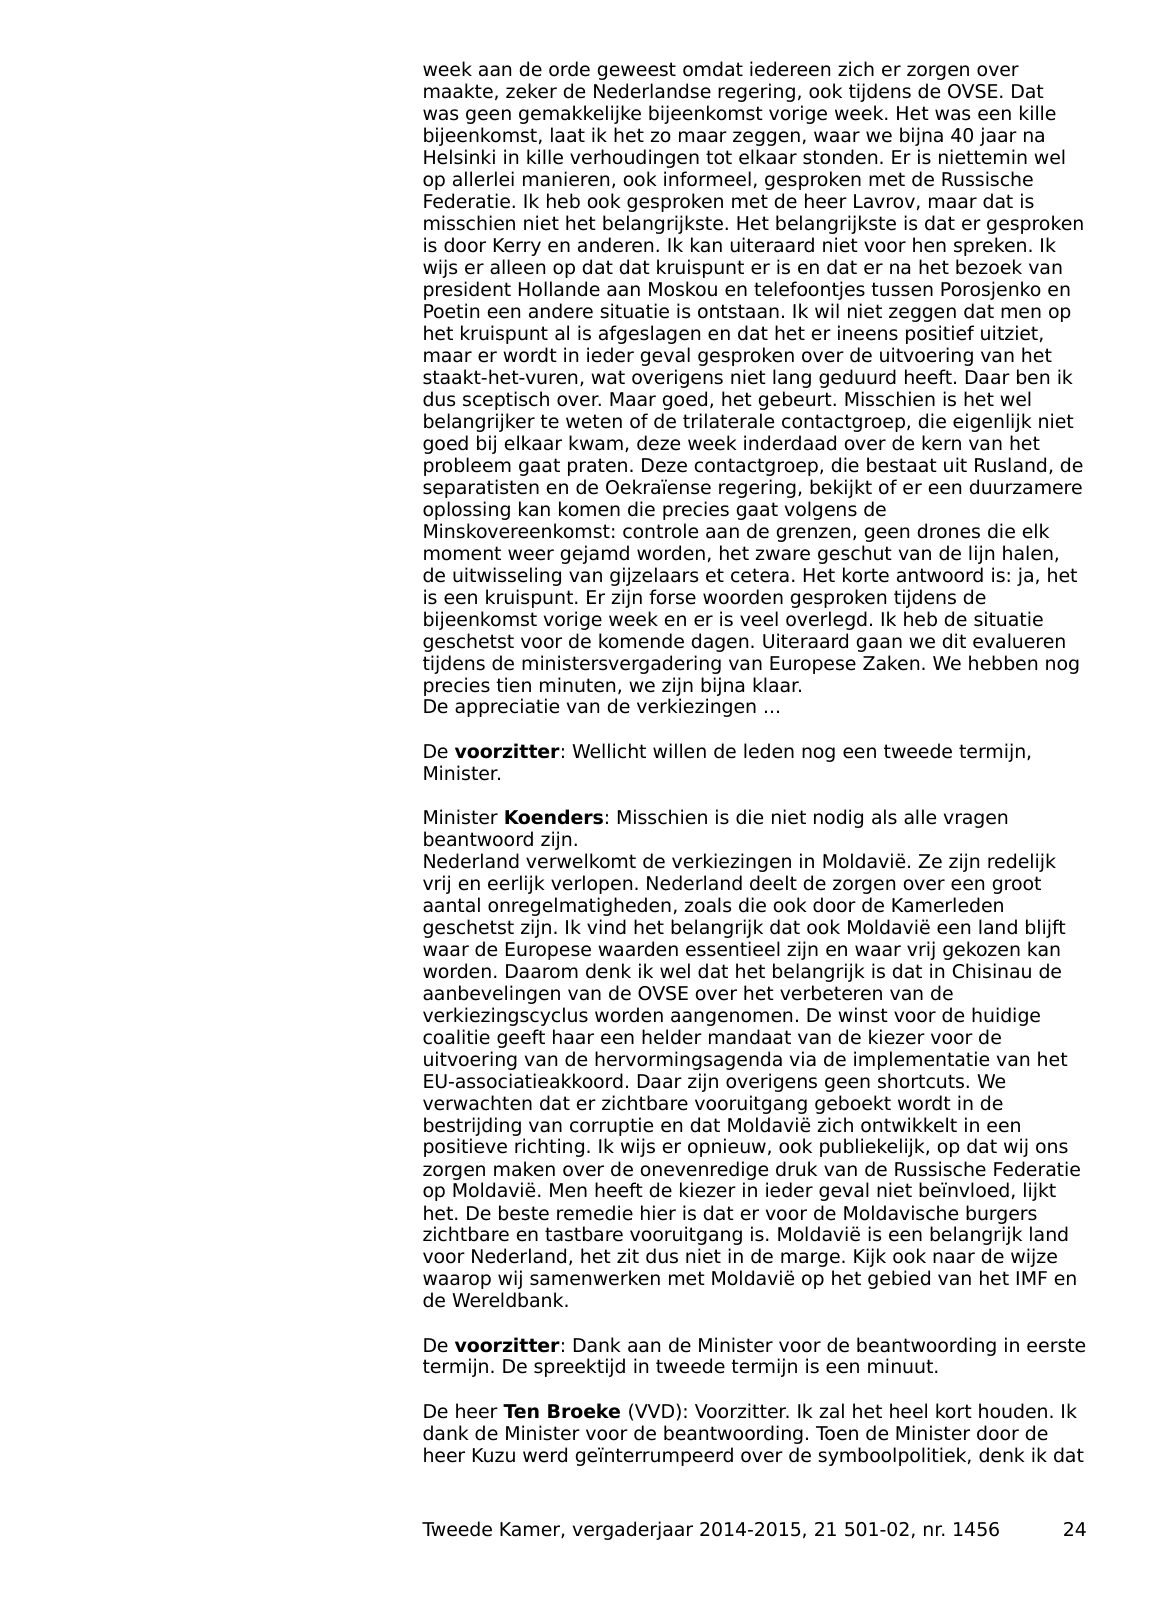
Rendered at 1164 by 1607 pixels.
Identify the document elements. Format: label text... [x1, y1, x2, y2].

text Minister Koenders: Misschien is die niet nodig als alle vragen beantwoord zijn. [422, 807, 1087, 851]
text week aan de orde geweest omdat iedereen zich er zorgen over maakte, zeker de Nederlandse regering, ook tijdens de OVSE. Dat was geen gemakkelijke bijeenkomst vorige week. Het was een kille bijeenkomst, laat ik het zo maar zeggen, waar we bijna 40 jaar na Helsinki in kille verhoudingen tot elkaar stonden. Er is niettemin wel op allerlei manieren, ook informeel, gesproken met de Russische Federatie. Ik heb ook gesproken met de heer Lavrov, maar dat is misschien niet het belangrijkste. Het belangrijkste is dat er gesproken is door Kerry en anderen. Ik kan uiteraard niet voor hen spreken. Ik wijs er alleen op dat dat kruispunt er is en dat er na het bezoek van president Hollande aan Moskou en telefoontjes tussen Porosjenko en Poetin een andere situatie is ontstaan. Ik wil niet zeggen dat men op het kruispunt al is afgeslagen en dat het er ineens positief uitziet, maar er wordt in ieder geval gesproken over de uitvoering van het staakt-het-vuren, wat overigens niet lang geduurd heeft. Daar ben ik dus sceptisch over. Maar goed, het gebeurt. Misschien is het wel belangrijker te weten of de trilaterale contactgroep, die eigenlijk niet goed bij elkaar kwam, deze week inderdaad over de kern van het probleem gaat praten. Deze contactgroep, die bestaat uit Rusland, de separatisten en de Oekraïense regering, bekijkt of er een duurzamere oplossing kan komen die precies gaat volgens de Minskovereenkomst: controle aan de grenzen, geen drones die elk moment weer gejamd worden, het zware geschut van de lijn halen, de uitwisseling van gijzelaars et cetera. Het korte antwoord is: ja, het is een kruispunt. Er zijn forse woorden gesproken tijdens de bijeenkomst vorige week en er is veel overlegd. Ik heb de situatie geschetst voor de komende dagen. Uiteraard gaan we dit evalueren tijdens de ministersvergadering van Europese Zaken. We hebben nog precies tien minuten, we zijn bijna klaar. [422, 59, 1087, 696]
text Nederland verwelkomt de verkiezingen in Moldavië. Ze zijn redelijk vrij en eerlijk verlopen. Nederland deelt de zorgen over een groot aantal onregelmatigheden, zoals die ook door de Kamerleden geschetst zijn. Ik vind het belangrijk dat ook Moldavië een land blijft waar de Europese waarden essentieel zijn en waar vrij gekozen kan worden. Daarom denk ik wel dat het belangrijk is dat in Chisinau de aanbevelingen van de OVSE over het verbeteren van de verkiezingscyclus worden aangenomen. De winst voor de huidige coalitie geeft haar een helder mandaat van de kiezer voor de uitvoering van de hervormingsagenda via de implementatie van het EU-associatieakkoord. Daar zijn overigens geen shortcuts. We verwachten dat er zichtbare vooruitgang geboekt wordt in de bestrijding van corruptie en dat Moldavië zich ontwikkelt in een positieve richting. Ik wijs er opnieuw, ook publiekelijk, op dat wij ons zorgen maken over de onevenredige druk van de Russische Federatie op Moldavië. Men heeft de kiezer in ieder geval niet beïnvloed, lijkt het. De beste remedie hier is dat er voor de Moldavische burgers zichtbare en tastbare vooruitgang is. Moldavië is een belangrijk land voor Nederland, het zit dus niet in de marge. Kijk ook naar de wijze waarop wij samenwerken met Moldavië op het gebied van het IMF en de Wereldbank. [422, 851, 1087, 1312]
text De voorzitter: Wellicht willen de leden nog een tweede termijn, Minister. [422, 741, 1087, 784]
text De voorzitter: Dank aan de Minister voor de beantwoording in eerste termijn. De spreektijd in tweede termijn is een minuut. [422, 1334, 1087, 1378]
text De appreciatie van de verkiezingen ... [422, 696, 1087, 718]
text De heer Ten Broeke (VVD): Voorzitter. Ik zal het heel kort houden. Ik dank de Minister voor de beantwoording. Toen de Minister door de heer Kuzu werd geïnterrumpeerd over de symboolpolitiek, denk ik dat [422, 1401, 1087, 1467]
